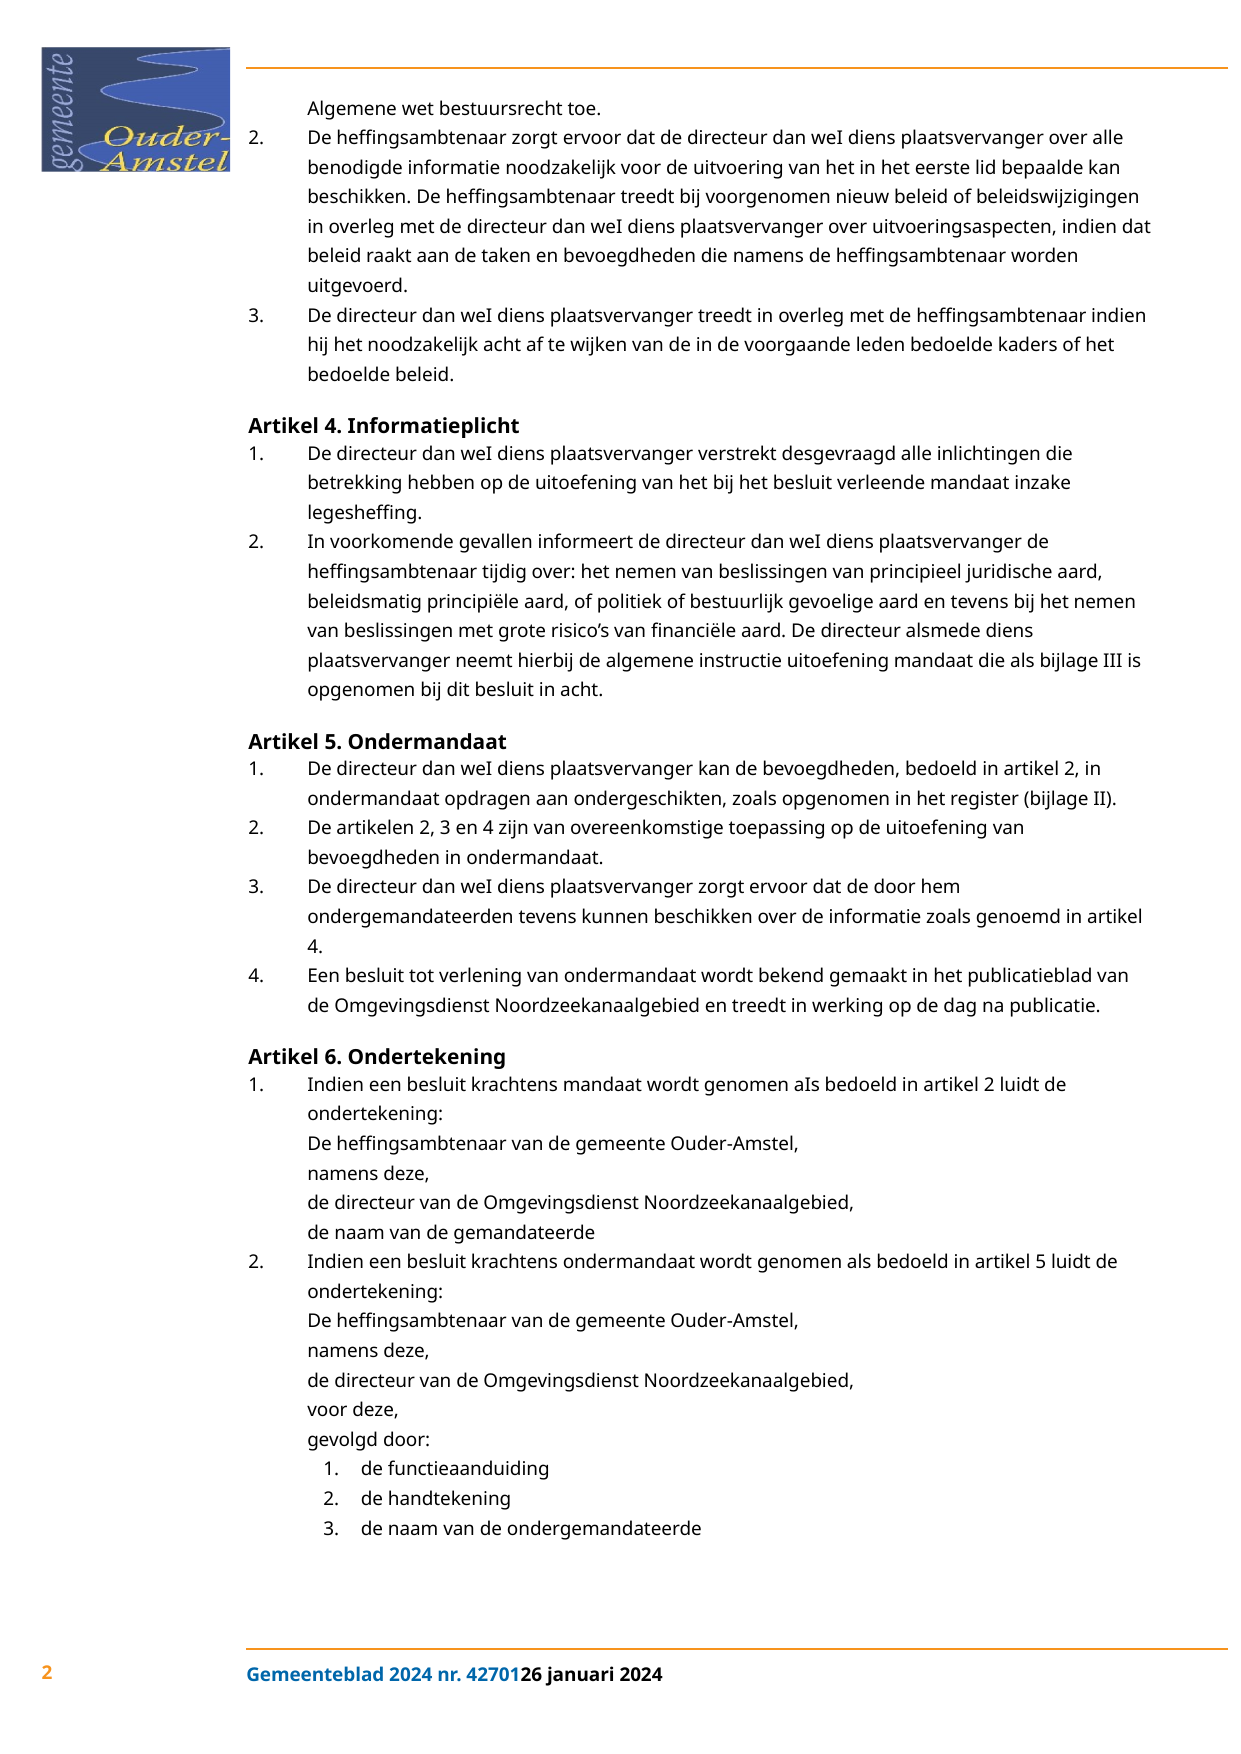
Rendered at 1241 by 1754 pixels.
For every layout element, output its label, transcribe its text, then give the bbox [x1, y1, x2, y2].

list namens deze, [248, 1337, 1152, 1363]
list In voorkomende gevallen informeert de directeur dan weI diens plaatsvervanger de heffingsambtenaar tijdig over: het nemen van beslissingen van principieel juridische aard, beleidsmatig principiële aard, of politiek of bestuurlijk gevoelige aard en tevens bij het nemen van beslissingen met grote risico’s van financiële aard. De directeur alsmede diens plaatsvervanger neemt hierbij de algemene instructie uitoefening mandaat die als bijlage III is opgenomen bij dit besluit in acht. [248, 529, 1152, 702]
list De directeur dan weI diens plaatsvervanger zorgt ervoor dat de door hem ondergemandateerden tevens kunnen beschikken over de informatie zoals genoemd in artikel 4. [248, 874, 1152, 959]
list de functieaanduiding [323, 1456, 1152, 1481]
list de directeur van de Omgevingsdienst Noordzeekanaalgebied, [248, 1189, 1152, 1215]
list de directeur van de Omgevingsdienst Noordzeekanaalgebied, [248, 1367, 1152, 1392]
text Artikel 4. Informatieplicht [248, 411, 1152, 440]
list De heffingsambtenaar van de gemeente Ouder-Amstel, [248, 1308, 1152, 1333]
picture [41, 47, 231, 172]
list namens deze, [248, 1160, 1152, 1185]
list De directeur dan weI diens plaatsvervanger verstrekt desgevraagd alle inlichtingen die betrekking hebben op de uitoefening van het bij het besluit verleende mandaat inzake legesheffing. [248, 440, 1152, 525]
list Indien een besluit krachtens ondermandaat wordt genomen als bedoeld in artikel 5 luidt de ondertekening: [248, 1248, 1152, 1304]
list Indien een besluit krachtens mandaat wordt genomen aIs bedoeld in artikel 2 luidt de ondertekening: [248, 1071, 1152, 1126]
list de naam van de ondergemandateerde [323, 1515, 1152, 1540]
text Artikel 5. Ondermandaat [248, 727, 1152, 755]
text Artikel 6. Ondertekening [248, 1042, 1152, 1071]
list de naam van de gemandateerde [248, 1219, 1152, 1244]
list De heffingsambtenaar zorgt ervoor dat de directeur dan weI diens plaatsvervanger over alle benodigde informatie noodzakelijk voor de uitvoering van het in het eerste lid bepaalde kan beschikken. De heffingsambtenaar treedt bij voorgenomen nieuw beleid of beleidswijzigingen in overleg met de directeur dan weI diens plaatsvervanger over uitvoeringsaspecten, indien dat beleid raakt aan de taken en bevoegdheden die namens de heffingsambtenaar worden uitgevoerd. [248, 124, 1152, 298]
list de handtekening [323, 1485, 1152, 1511]
list Een besluit tot verlening van ondermandaat wordt bekend gemaakt in het publicatieblad van de Omgevingsdienst Noordzeekanaalgebied en treedt in werking op de dag na publicatie. [248, 962, 1152, 1018]
list De artikelen 2, 3 en 4 zijn van overeenkomstige toepassing op de uitoefening van bevoegdheden in ondermandaat. [248, 814, 1152, 870]
list gevolgd door: [248, 1426, 1152, 1452]
list De heffingsambtenaar van de gemeente Ouder-Amstel, [248, 1130, 1152, 1156]
list voor deze, [248, 1396, 1152, 1422]
list De directeur dan weI diens plaatsvervanger treedt in overleg met de heffingsambtenaar indien hij het noodzakelijk acht af te wijken van de in de voorgaande leden bedoelde kaders of het bedoelde beleid. [248, 302, 1152, 387]
list Algemene wet bestuursrecht toe. [248, 95, 1152, 121]
list De directeur dan weI diens plaatsvervanger kan de bevoegdheden, bedoeld in artikel 2, in ondermandaat opdragen aan ondergeschikten, zoals opgenomen in het register (bijlage II). [248, 755, 1152, 811]
